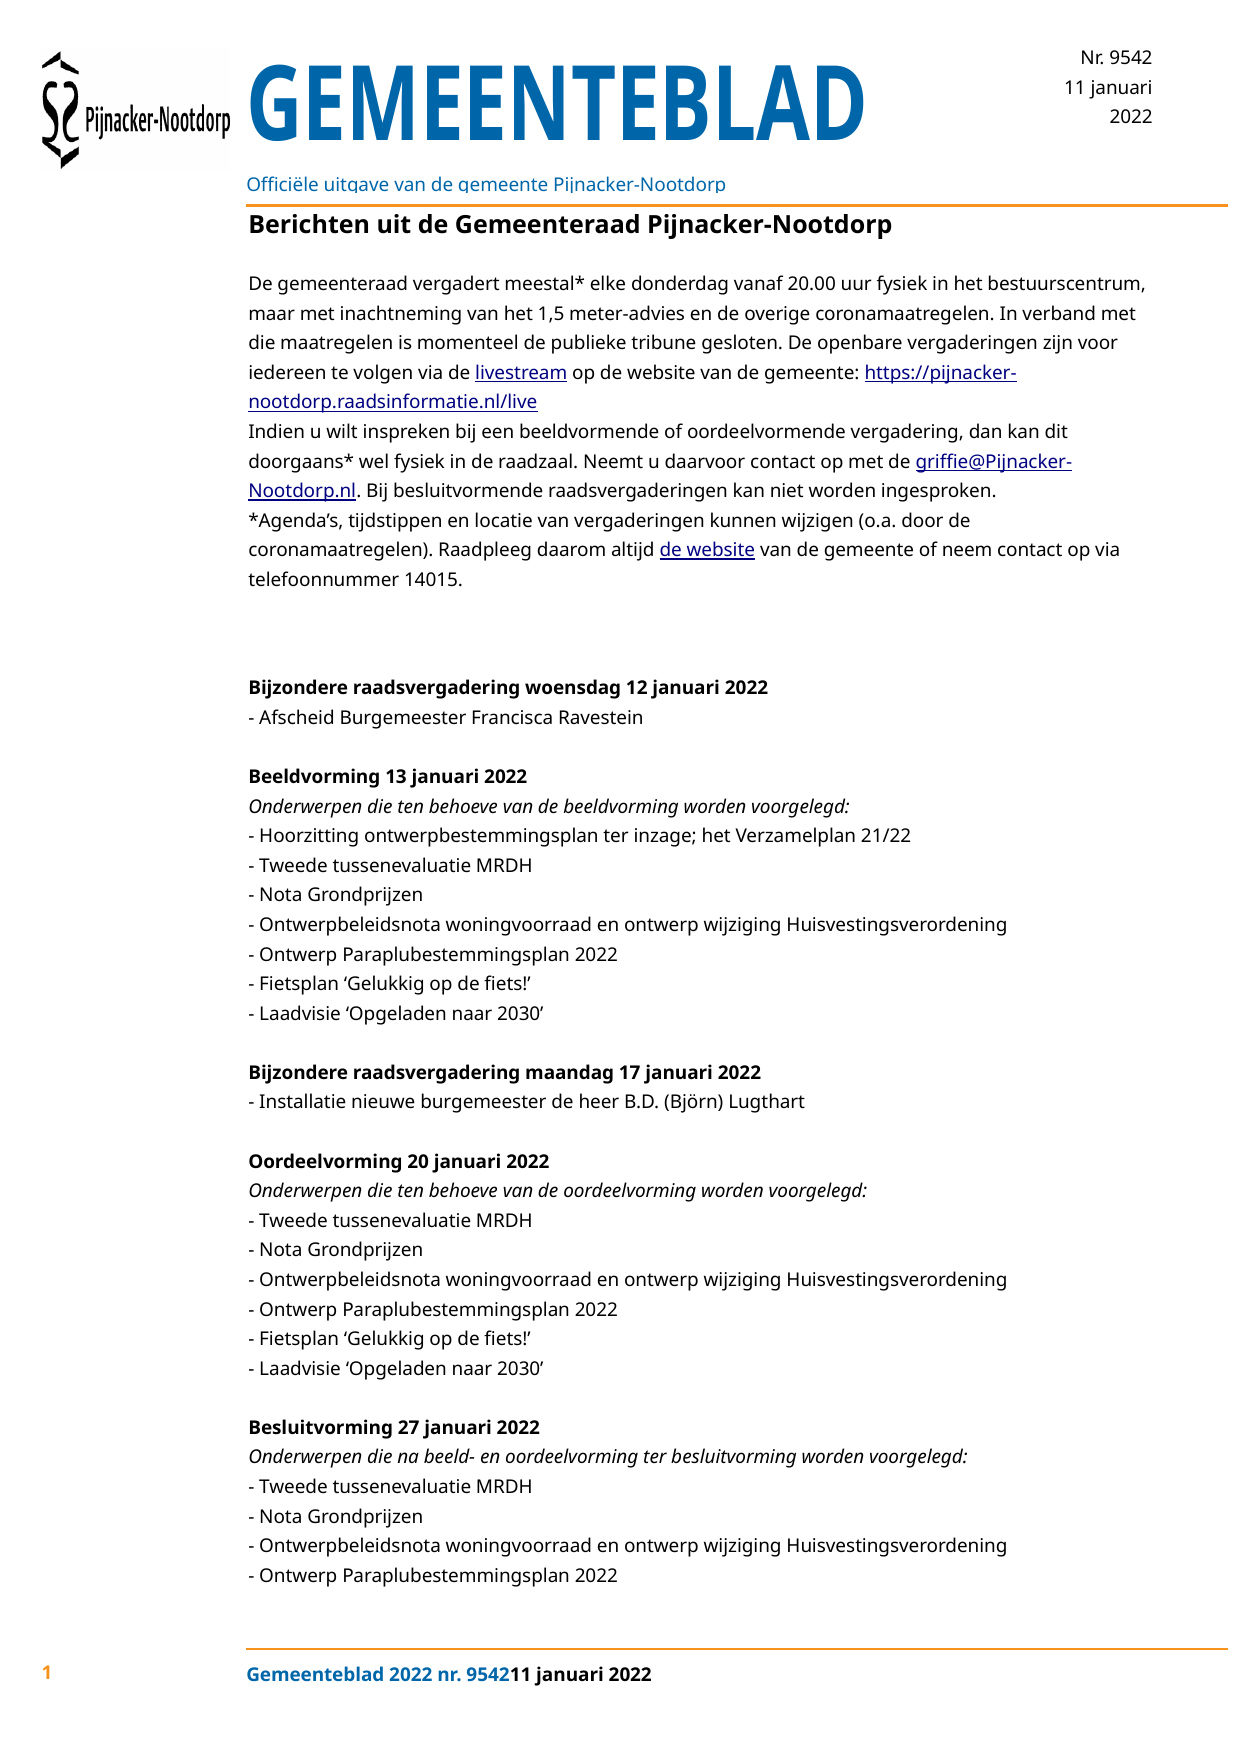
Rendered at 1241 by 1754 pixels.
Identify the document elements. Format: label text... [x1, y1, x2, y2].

text - Laadvisie ‘Opgeladen naar 2030’ [248, 1355, 1152, 1381]
text Oordeelvorming 20 januari 2022 [248, 1148, 1152, 1174]
text - Ontwerpbeleidsnota woningvoorraad en ontwerp wijziging Huisvestingsverordening [248, 1266, 1152, 1292]
text - Ontwerp Paraplubestemmingsplan 2022 [248, 941, 1152, 967]
picture [41, 47, 231, 172]
text - Afscheid Burgemeester Francisca Ravestein [248, 704, 1152, 730]
text Onderwerpen die na beeld- en oordeelvorming ter besluitvorming worden voorgelegd: [248, 1444, 1152, 1469]
text - Nota Grondprijzen [248, 882, 1152, 907]
text - Fietsplan ‘Gelukkig op de fiets!’ [248, 1325, 1152, 1351]
text Onderwerpen die ten behoeve van de beeldvorming worden voorgelegd: [248, 793, 1152, 819]
text - Ontwerp Paraplubestemmingsplan 2022 [248, 1296, 1152, 1322]
text - Installatie nieuwe burgemeester de heer B.D. (Björn) Lugthart [248, 1089, 1152, 1114]
text Bijzondere raadsvergadering woensdag 12 januari 2022 [248, 674, 1152, 700]
text Berichten uit de Gemeenteraad Pijnacker-Nootdorp [248, 207, 1152, 241]
text Onderwerpen die ten behoeve van de oordeelvorming worden voorgelegd: [248, 1177, 1152, 1203]
text Beeldvorming 13 januari 2022 [248, 763, 1152, 789]
text Besluitvorming 27 januari 2022 [248, 1414, 1152, 1440]
text - Tweede tussenevaluatie MRDH [248, 852, 1152, 878]
text - Fietsplan ‘Gelukkig op de fiets!’ [248, 970, 1152, 996]
text - Nota Grondprijzen [248, 1237, 1152, 1262]
text - Ontwerp Paraplubestemmingsplan 2022 [248, 1562, 1152, 1588]
text *Agenda’s, tijdstippen en locatie van vergaderingen kunnen wijzigen (o.a. door de coronamaatregelen). Raadpleeg daarom altijd de website van de gemeente of neem contact op via telefoonnummer 14015. [248, 507, 1152, 592]
text Indien u wilt inspreken bij een beeldvormende of oordeelvormende vergadering, dan kan dit doorgaans* wel fysiek in de raadzaal. Neemt u daarvoor contact op met de griffie@Pijnacker-Nootdorp.nl. Bij besluitvormende raadsvergaderingen kan niet worden ingesproken. [248, 418, 1152, 503]
text - Tweede tussenevaluatie MRDH [248, 1473, 1152, 1499]
text - Tweede tussenevaluatie MRDH [248, 1207, 1152, 1233]
text Bijzondere raadsvergadering maandag 17 januari 2022 [248, 1059, 1152, 1085]
text De gemeenteraad vergadert meestal* elke donderdag vanaf 20.00 uur fysiek in het bestuurscentrum, maar met inachtneming van het 1,5 meter-advies en de overige coronamaatregelen. In verband met die maatregelen is momenteel de publieke tribune gesloten. De openbare vergaderingen zijn voor iedereen te volgen via de livestream op de website van de gemeente: https://pijnacker-nootdorp.raadsinformatie.nl/live [248, 270, 1152, 414]
text - Ontwerpbeleidsnota woningvoorraad en ontwerp wijziging Huisvestingsverordening [248, 1532, 1152, 1558]
text - Hoorzitting ontwerpbestemmingsplan ter inzage; het Verzamelplan 21/22 [248, 822, 1152, 848]
text - Laadvisie ‘Opgeladen naar 2030’ [248, 1000, 1152, 1026]
text - Ontwerpbeleidsnota woningvoorraad en ontwerp wijziging Huisvestingsverordening [248, 911, 1152, 937]
text - Nota Grondprijzen [248, 1503, 1152, 1529]
